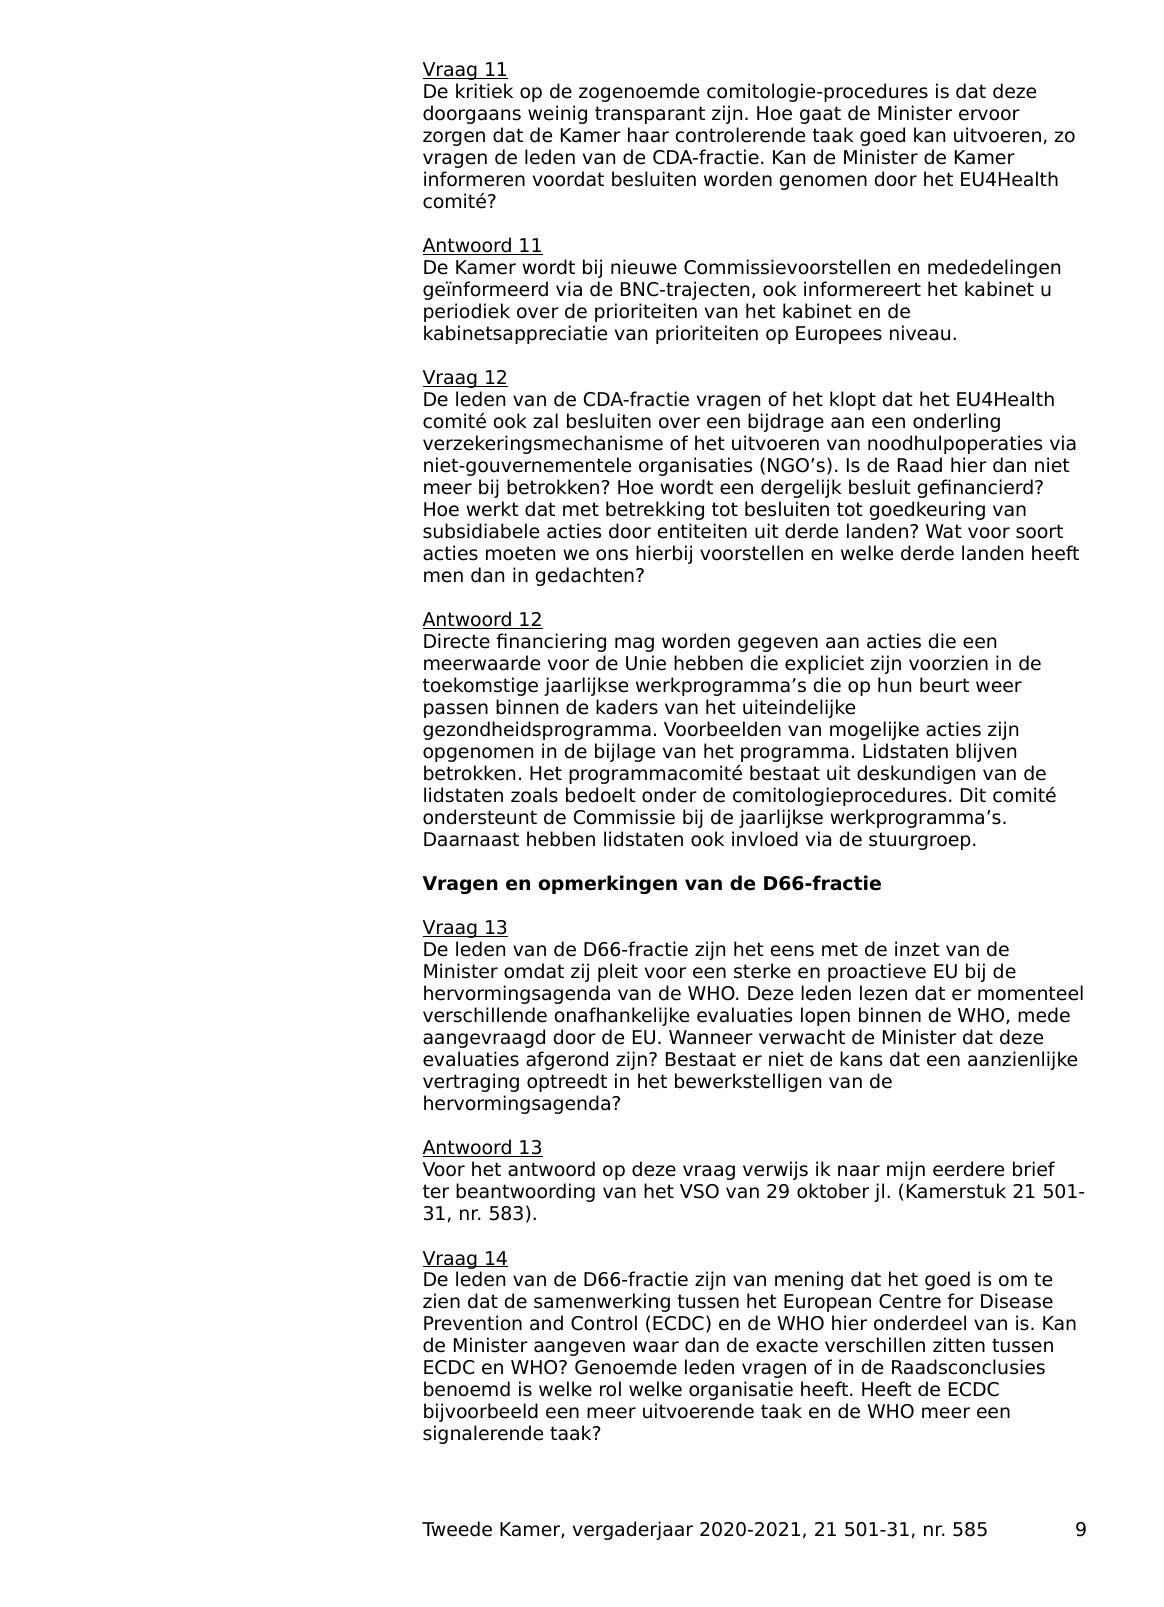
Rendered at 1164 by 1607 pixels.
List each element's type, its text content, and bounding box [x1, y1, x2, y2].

subtitle Vraag 11 [422, 59, 1087, 81]
text De kritiek op de zogenoemde comitologie-procedures is dat deze doorgaans weinig transparant zijn. Hoe gaat de Minister ervoor zorgen dat de Kamer haar controlerende taak goed kan uitvoeren, zo vragen de leden van de CDA-fractie. Kan de Minister de Kamer informeren voordat besluiten worden genomen door het EU4Health comité? [422, 81, 1087, 213]
subtitle Vraag 12 [422, 367, 1087, 389]
subtitle Antwoord 11 [422, 235, 1087, 257]
subtitle Antwoord 13 [422, 1137, 1087, 1159]
text Voor het antwoord op deze vraag verwijs ik naar mijn eerdere brief ter beantwoording van het VSO van 29 oktober jl. (Kamerstuk 21 501-31, nr. 583). [422, 1159, 1087, 1225]
subtitle Vraag 13 [422, 917, 1087, 939]
text De leden van de D66-fractie zijn van mening dat het goed is om te zien dat de samenwerking tussen het European Centre for Disease Prevention and Control (ECDC) en de WHO hier onderdeel van is. Kan de Minister aangeven waar dan de exacte verschillen zitten tussen ECDC en WHO? Genoemde leden vragen of in de Raadsconclusies benoemd is welke rol welke organisatie heeft. Heeft de ECDC bijvoorbeeld een meer uitvoerende taak en de WHO meer een signalerende taak? [422, 1269, 1087, 1445]
text Directe financiering mag worden gegeven aan acties die een meerwaarde voor de Unie hebben die expliciet zijn voorzien in de toekomstige jaarlijkse werkprogramma’s die op hun beurt weer passen binnen de kaders van het uiteindelijke gezondheidsprogramma. Voorbeelden van mogelijke acties zijn opgenomen in de bijlage van het programma. Lidstaten blijven betrokken. Het programmacomité bestaat uit deskundigen van de lidstaten zoals bedoelt onder de comitologieprocedures. Dit comité ondersteunt de Commissie bij de jaarlijkse werkprogramma’s. Daarnaast hebben lidstaten ook invloed via de stuurgroep. [422, 631, 1087, 851]
text De leden van de CDA-fractie vragen of het klopt dat het EU4Health comité ook zal besluiten over een bijdrage aan een onderling verzekeringsmechanisme of het uitvoeren van noodhulpoperaties via niet-gouvernementele organisaties (NGO’s). Is de Raad hier dan niet meer bij betrokken? Hoe wordt een dergelijk besluit gefinancierd? Hoe werkt dat met betrekking tot besluiten tot goedkeuring van subsidiabele acties door entiteiten uit derde landen? Wat voor soort acties moeten we ons hierbij voorstellen en welke derde landen heeft men dan in gedachten? [422, 389, 1087, 587]
subtitle Antwoord 12 [422, 609, 1087, 631]
text De Kamer wordt bij nieuwe Commissievoorstellen en mededelingen geïnformeerd via de BNC-trajecten, ook informereert het kabinet u periodiek over de prioriteiten van het kabinet en de kabinetsappreciatie van prioriteiten op Europees niveau. [422, 257, 1087, 345]
text De leden van de D66-fractie zijn het eens met de inzet van de Minister omdat zij pleit voor een sterke en proactieve EU bij de hervormingsagenda van de WHO. Deze leden lezen dat er momenteel verschillende onafhankelijke evaluaties lopen binnen de WHO, mede aangevraagd door de EU. Wanneer verwacht de Minister dat deze evaluaties afgerond zijn? Bestaat er niet de kans dat een aanzienlijke vertraging optreedt in het bewerkstelligen van de hervormingsagenda? [422, 939, 1087, 1115]
subtitle Vragen en opmerkingen van de D66-fractie [422, 873, 1087, 895]
subtitle Vraag 14 [422, 1247, 1087, 1269]
